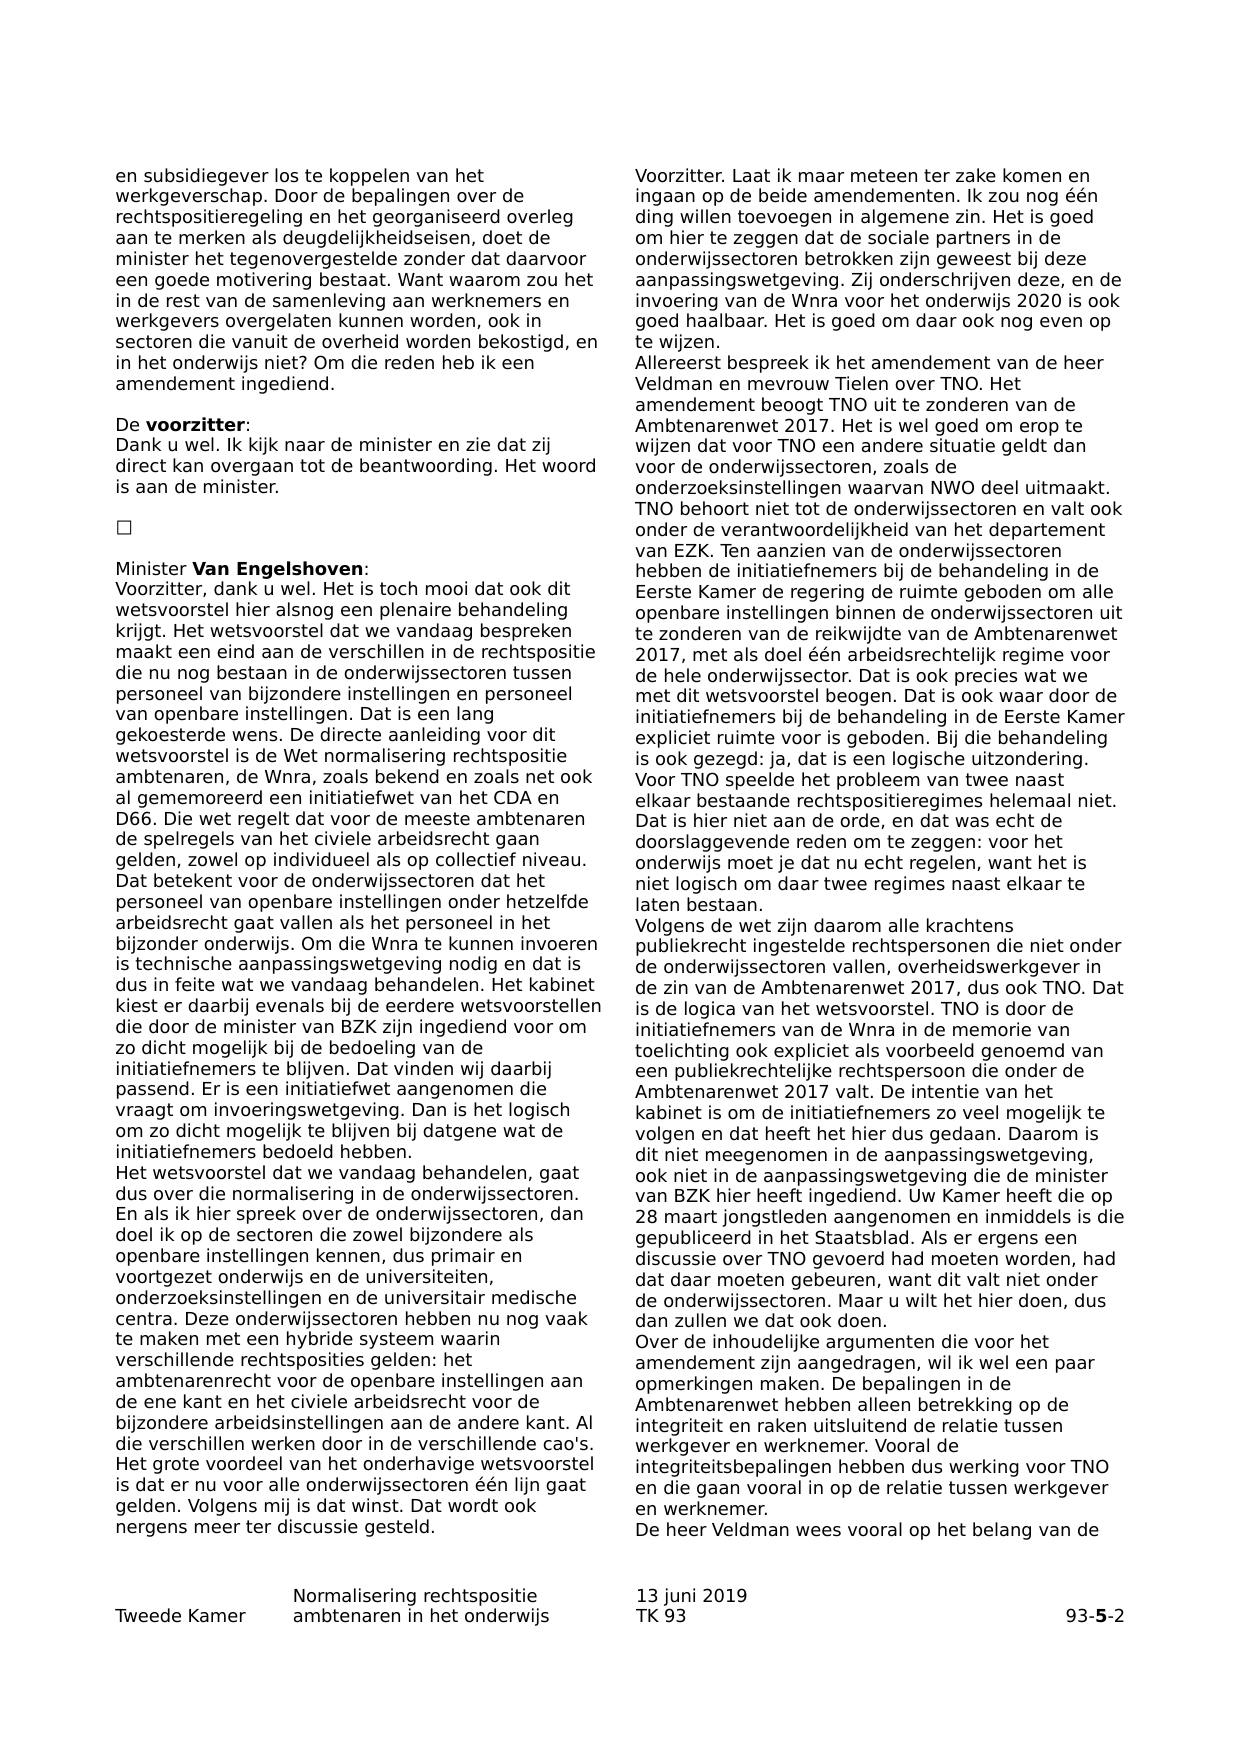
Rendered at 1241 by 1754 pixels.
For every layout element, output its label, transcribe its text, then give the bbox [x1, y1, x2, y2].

text Volgens de wet zijn daarom alle krachtens publiekrecht ingestelde rechtspersonen die niet onder de onderwijssectoren vallen, overheidswerkgever in de zin van de Ambtenarenwet 2017, dus ook TNO. Dat is de logica van het wetsvoorstel. TNO is door de initiatiefnemers van de Wnra in de memorie van toelichting ook expliciet als voorbeeld genoemd van een publiekrechtelijke rechtspersoon die onder de Ambtenarenwet 2017 valt. De intentie van het kabinet is om de initiatiefnemers zo veel mogelijk te volgen en dat heeft het hier dus gedaan. Daarom is dit niet meegenomen in de aanpassingswetgeving, ook niet in de aanpassingswetgeving die de minister van BZK hier heeft ingediend. Uw Kamer heeft die op 28 maart jongstleden aangenomen en inmiddels is die gepubliceerd in het Staatsblad. Als er ergens een discussie over TNO gevoerd had moeten worden, had dat daar moeten gebeuren, want dit valt niet onder de onderwijssectoren. Maar u wilt het hier doen, dus dan zullen we dat ook doen. [635, 915, 1125, 1332]
text Voorzitter. Laat ik maar meteen ter zake komen en ingaan op de beide amendementen. Ik zou nog één ding willen toevoegen in algemene zin. Het is goed om hier te zeggen dat de sociale partners in de onderwijssectoren betrokken zijn geweest bij deze aanpassingswetgeving. Zij onderschrijven deze, en de invoering van de Wnra voor het onderwijs 2020 is ook goed haalbaar. Het is goed om daar ook nog even op te wijzen. [635, 165, 1125, 353]
text ⬜ [115, 518, 605, 538]
text Voorzitter, dank u wel. Het is toch mooi dat ook dit wetsvoorstel hier alsnog een plenaire behandeling krijgt. Het wetsvoorstel dat we vandaag bespreken maakt een eind aan de verschillen in de rechtspositie die nu nog bestaan in de onderwijssectoren tussen personeel van bijzondere instellingen en personeel van openbare instellingen. Dat is een lang gekoesterde wens. De directe aanleiding voor dit wetsvoorstel is de Wet normalisering rechtspositie ambtenaren, de Wnra, zoals bekend en zoals net ook al gememoreerd een initiatiefwet van het CDA en D66. Die wet regelt dat voor de meeste ambtenaren de spelregels van het civiele arbeidsrecht gaan gelden, zowel op individueel als op collectief niveau. Dat betekent voor de onderwijssectoren dat het personeel van openbare instellingen onder hetzelfde arbeidsrecht gaat vallen als het personeel in het bijzonder onderwijs. Om die Wnra te kunnen invoeren is technische aanpassingswetgeving nodig en dat is dus in feite wat we vandaag behandelen. Het kabinet kiest er daarbij evenals bij de eerdere wetsvoorstellen die door de minister van BZK zijn ingediend voor om zo dicht mogelijk bij de bedoeling van de initiatiefnemers te blijven. Dat vinden wij daarbij passend. Er is een initiatiefwet aangenomen die vraagt om invoeringswetgeving. Dan is het logisch om zo dicht mogelijk te blijven bij datgene wat de initiatiefnemers bedoeld hebben. [115, 579, 605, 1162]
text De voorzitter: [115, 414, 605, 435]
text Minister Van Engelshoven: [115, 558, 605, 579]
text De heer Veldman wees vooral op het belang van de [635, 1519, 1125, 1540]
text Dank u wel. Ik kijk naar de minister en zie dat zij direct kan overgaan tot de beantwoording. Het woord is aan de minister. [115, 435, 605, 498]
text Over de inhoudelijke argumenten die voor het amendement zijn aangedragen, wil ik wel een paar opmerkingen maken. De bepalingen in de Ambtenarenwet hebben alleen betrekking op de integriteit en raken uitsluitend de relatie tussen werkgever en werknemer. Vooral de integriteitsbepalingen hebben dus werking voor TNO en die gaan vooral in op de relatie tussen werkgever en werknemer. [635, 1332, 1125, 1519]
text Allereerst bespreek ik het amendement van de heer Veldman en mevrouw Tielen over TNO. Het amendement beoogt TNO uit te zonderen van de Ambtenarenwet 2017. Het is wel goed om erop te wijzen dat voor TNO een andere situatie geldt dan voor de onderwijssectoren, zoals de onderzoeksinstellingen waarvan NWO deel uitmaakt. TNO behoort niet tot de onderwijssectoren en valt ook onder de verantwoordelijkheid van het departement van EZK. Ten aanzien van de onderwijssectoren hebben de initiatiefnemers bij de behandeling in de Eerste Kamer de regering de ruimte geboden om alle openbare instellingen binnen de onderwijssectoren uit te zonderen van de reikwijdte van de Ambtenarenwet 2017, met als doel één arbeidsrechtelijk regime voor de hele onderwijssector. Dat is ook precies wat we met dit wetsvoorstel beogen. Dat is ook waar door de initiatiefnemers bij de behandeling in de Eerste Kamer expliciet ruimte voor is geboden. Bij die behandeling is ook gezegd: ja, dat is een logische uitzondering. Voor TNO speelde het probleem van twee naast elkaar bestaande rechtspositieregimes helemaal niet. Dat is hier niet aan de orde, en dat was echt de doorslaggevende reden om te zeggen: voor het onderwijs moet je dat nu echt regelen, want het is niet logisch om daar twee regimes naast elkaar te laten bestaan. [635, 353, 1125, 915]
text Het wetsvoorstel dat we vandaag behandelen, gaat dus over die normalisering in de onderwijssectoren. En als ik hier spreek over de onderwijssectoren, dan doel ik op de sectoren die zowel bijzondere als openbare instellingen kennen, dus primair en voortgezet onderwijs en de universiteiten, onderzoeksinstellingen en de universitair medische centra. Deze onderwijssectoren hebben nu nog vaak te maken met een hybride systeem waarin verschillende rechtsposities gelden: het ambtenarenrecht voor de openbare instellingen aan de ene kant en het civiele arbeidsrecht voor de bijzondere arbeidsinstellingen aan de andere kant. Al die verschillen werken door in de verschillende cao's. Het grote voordeel van het onderhavige wetsvoorstel is dat er nu voor alle onderwijssectoren één lijn gaat gelden. Volgens mij is dat winst. Dat wordt ook nergens meer ter discussie gesteld. [115, 1162, 605, 1537]
text en subsidiegever los te koppelen van het werkgeverschap. Door de bepalingen over de rechtspositieregeling en het georganiseerd overleg aan te merken als deugdelijkheidseisen, doet de minister het tegenovergestelde zonder dat daarvoor een goede motivering bestaat. Want waarom zou het in de rest van de samenleving aan werknemers en werkgevers overgelaten kunnen worden, ook in sectoren die vanuit de overheid worden bekostigd, en in het onderwijs niet? Om die reden heb ik een amendement ingediend. [115, 165, 605, 394]
